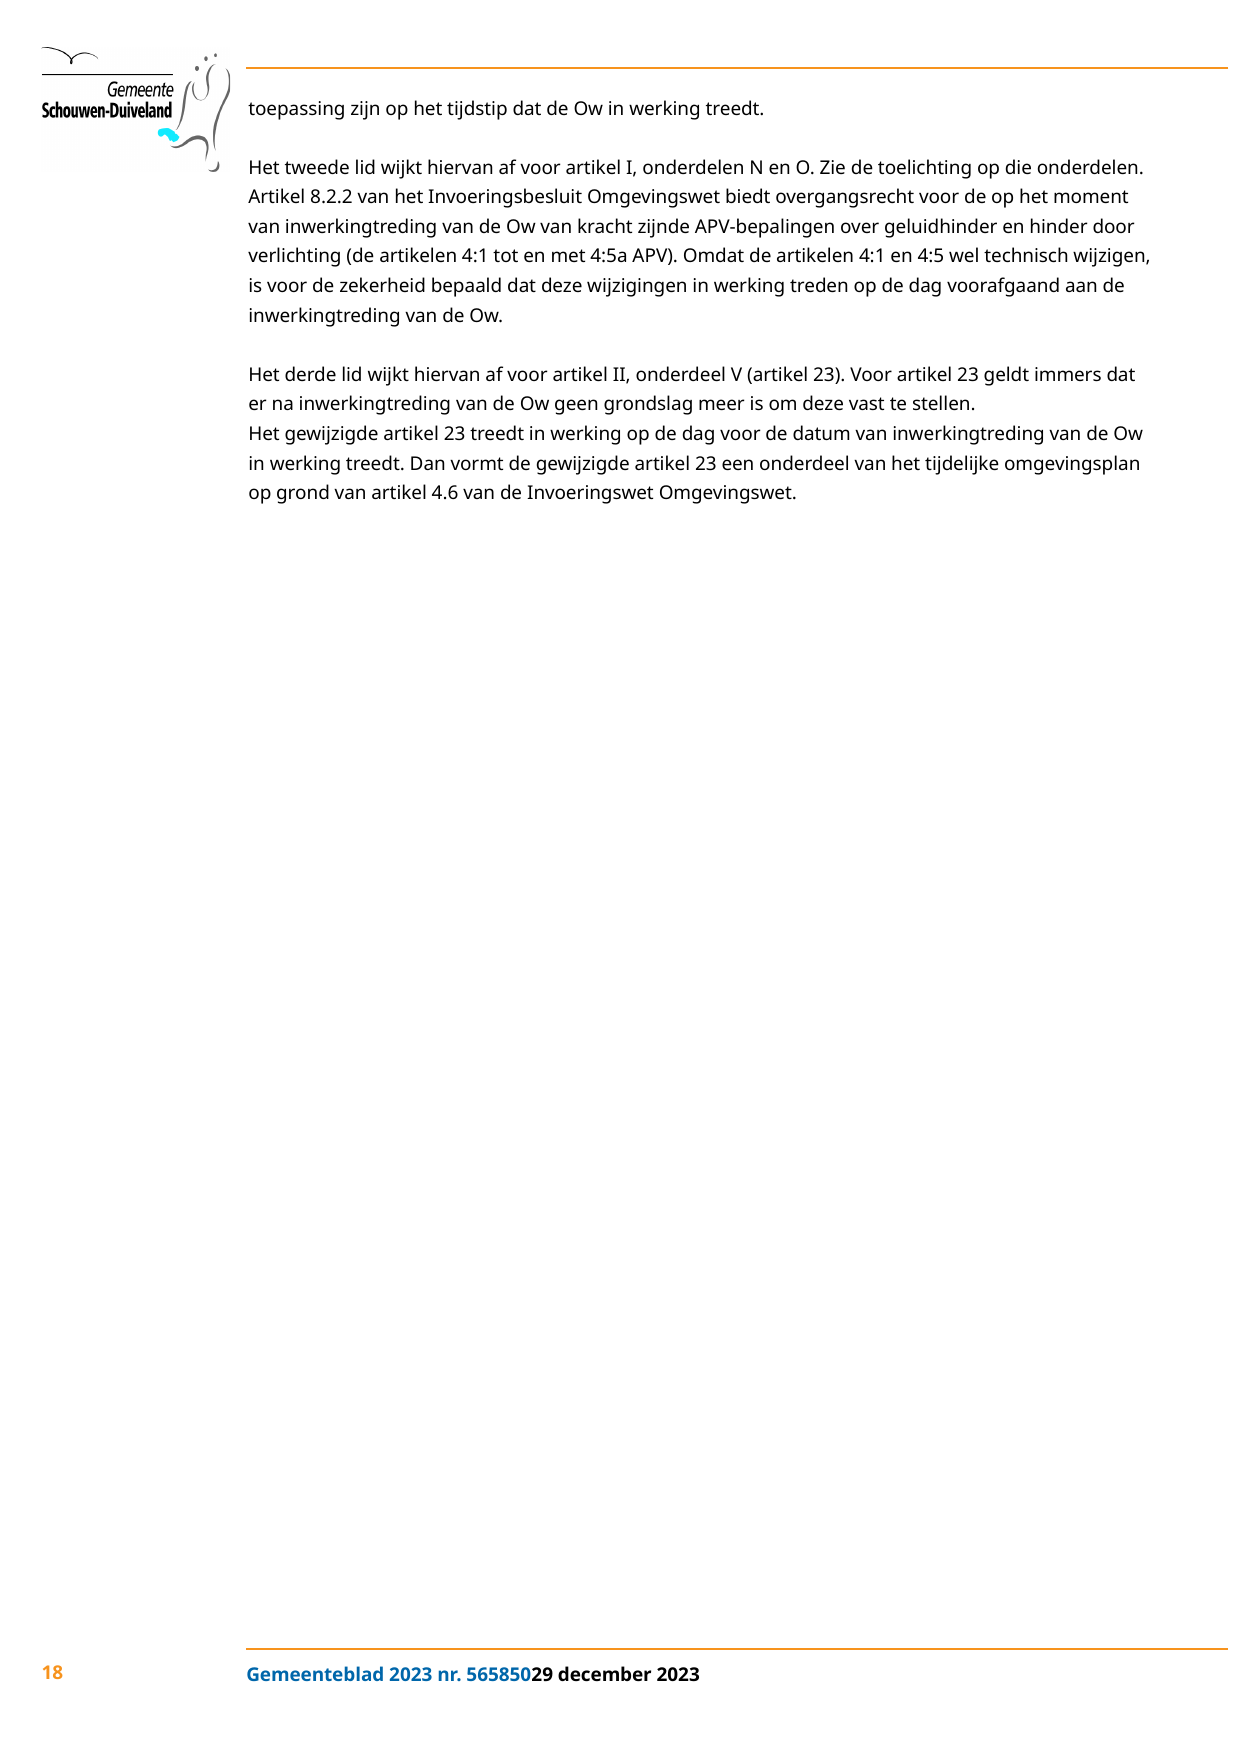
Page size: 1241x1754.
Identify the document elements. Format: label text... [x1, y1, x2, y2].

text Het gewijzigde artikel 23 treedt in werking op de dag voor de datum van inwerkingtreding van de Ow in werking treedt. Dan vormt de gewijzigde artikel 23 een onderdeel van het tijdelijke omgevingsplan op grond van artikel 4.6 van de Invoeringswet Omgevingswet. [248, 420, 1152, 505]
text toepassing zijn op het tijdstip dat de Ow in werking treedt. [248, 95, 1152, 121]
text Het tweede lid wijkt hiervan af voor artikel I, onderdelen N en O. Zie de toelichting op die onderdelen. Artikel 8.2.2 van het Invoeringsbesluit Omgevingswet biedt overgangsrecht voor de op het moment van inwerkingtreding van de Ow van kracht zijnde APV-bepalingen over geluidhinder en hinder door verlichting (de artikelen 4:1 tot en met 4:5a APV). Omdat de artikelen 4:1 en 4:5 wel technisch wijzigen, is voor de zekerheid bepaald dat deze wijzigingen in werking treden op de dag voorafgaand aan de inwerkingtreding van de Ow. [248, 154, 1152, 328]
picture [41, 47, 231, 172]
text Het derde lid wijkt hiervan af voor artikel II, onderdeel V (artikel 23). Voor artikel 23 geldt immers dat er na inwerkingtreding van de Ow geen grondslag meer is om deze vast te stellen. [248, 361, 1152, 416]
